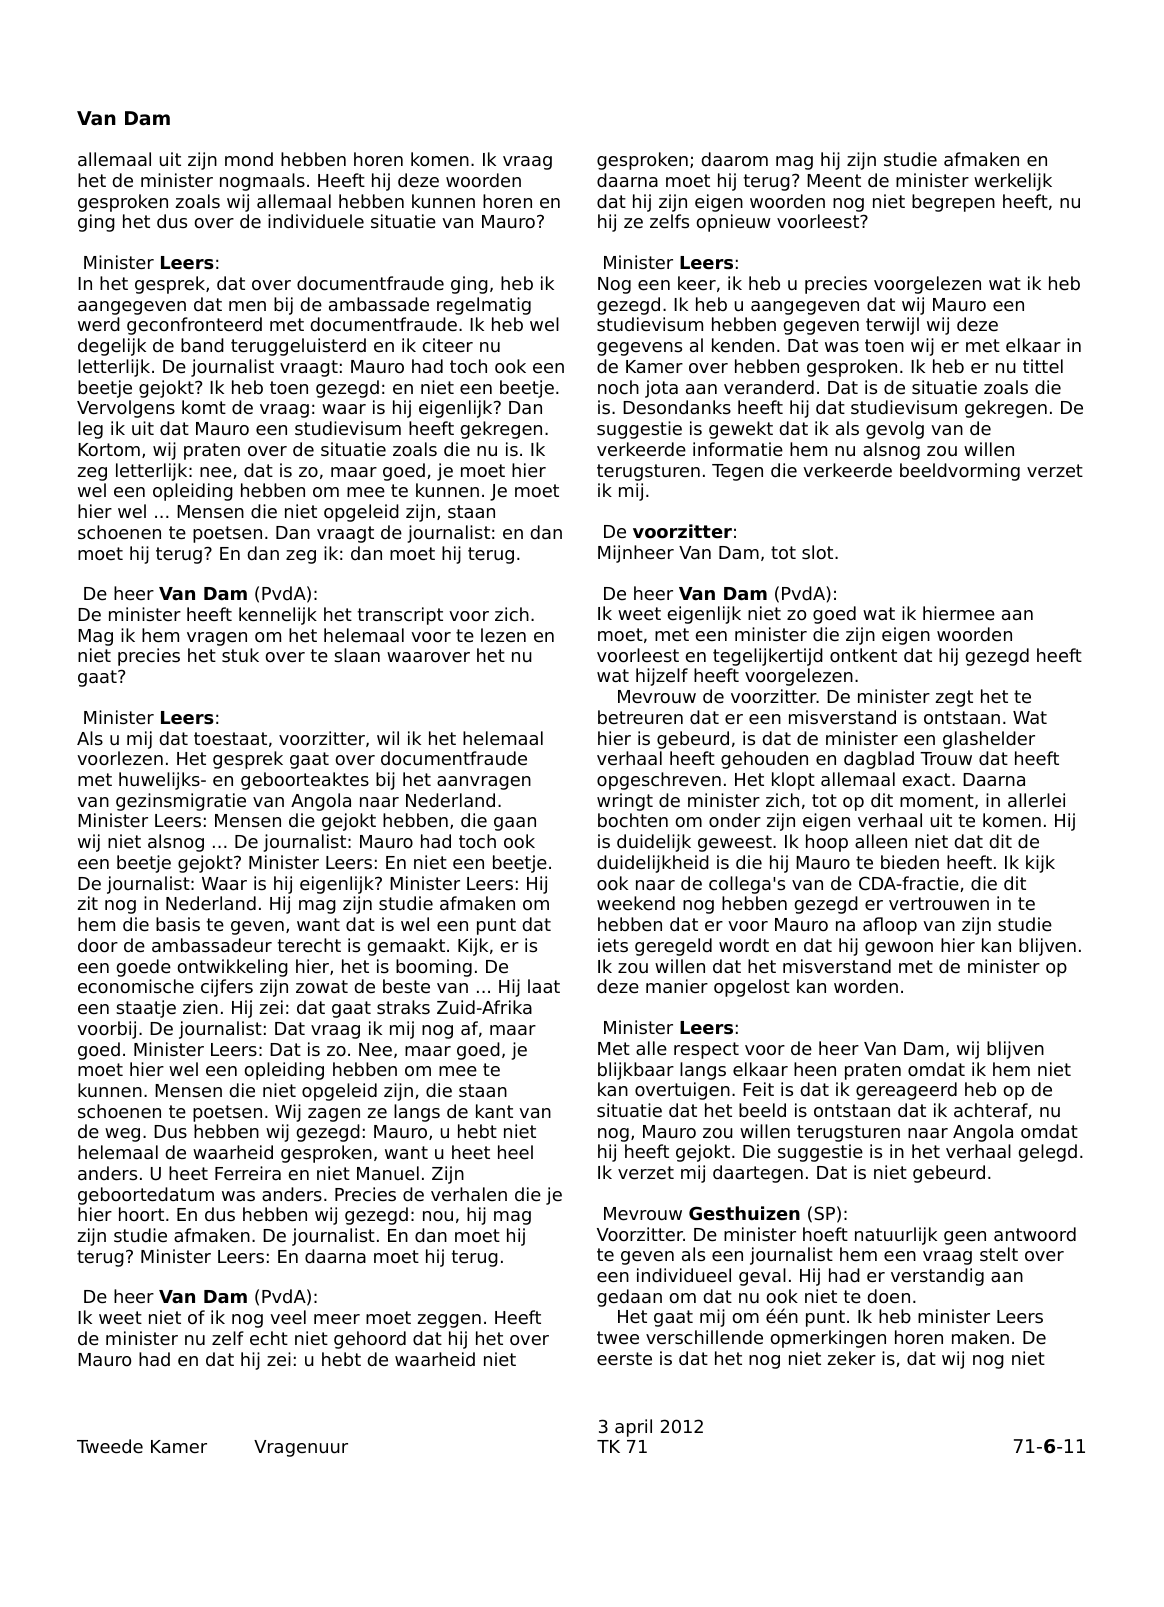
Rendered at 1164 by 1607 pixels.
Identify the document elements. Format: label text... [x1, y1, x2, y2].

text Mijnheer Van Dam, tot slot. [596, 543, 1087, 563]
text De heer Van Dam (PvdA): [596, 583, 1087, 604]
text gesproken; daarom mag hij zijn studie afmaken en daarna moet hij terug? Meent de minister werkelijk dat hij zijn eigen woorden nog niet begrepen heeft, nu hij ze zelfs opnieuw voorleest? [596, 150, 1087, 233]
text Mevrouw Gesthuizen (SP): [596, 1204, 1087, 1224]
text De voorzitter: [596, 522, 1087, 543]
text Met alle respect voor de heer Van Dam, wij blijven blijkbaar langs elkaar heen praten omdat ik hem niet kan overtuigen. Feit is dat ik gereageerd heb op de situatie dat het beeld is ontstaan dat ik achteraf, nu nog, Mauro zou willen terugsturen naar Angola omdat hij heeft gejokt. Die suggestie is in het verhaal gelegd. Ik verzet mij daartegen. Dat is niet gebeurd. [596, 1039, 1087, 1184]
text De heer Van Dam (PvdA): [77, 584, 567, 605]
text De heer Van Dam (PvdA): [77, 1287, 567, 1308]
text Ik weet eigenlijk niet zo goed wat ik hiermee aan moet, met een minister die zijn eigen woorden voorleest en tegelijkertijd ontkent dat hij gezegd heeft wat hijzelf heeft voorgelezen. [596, 604, 1087, 687]
text Minister Leers: [77, 708, 567, 728]
text In het gesprek, dat over documentfraude ging, heb ik aangegeven dat men bij de ambassade regelmatig werd geconfronteerd met documentfraude. Ik heb wel degelijk de band teruggeluisterd en ik citeer nu letterlijk. De journalist vraagt: Mauro had toch ook een beetje gejokt? Ik heb toen gezegd: en niet een beetje. Vervolgens komt de vraag: waar is hij eigenlijk? Dan leg ik uit dat Mauro een studievisum heeft gekregen. Kortom, wij praten over de situatie zoals die nu is. Ik zeg letterlijk: nee, dat is zo, maar goed, je moet hier wel een opleiding hebben om mee te kunnen. Je moet hier wel ... Mensen die niet opgeleid zijn, staan schoenen te poetsen. Dan vraagt de journalist: en dan moet hij terug? En dan zeg ik: dan moet hij terug. [77, 274, 567, 564]
text Minister Leers: [77, 253, 567, 274]
text Voorzitter. De minister hoeft natuurlijk geen antwoord te geven als een journalist hem een vraag stelt over een individueel geval. Hij had er verstandig aan gedaan om dat nu ook niet te doen. [596, 1224, 1087, 1307]
text Mevrouw de voorzitter. De minister zegt het te betreuren dat er een misverstand is ontstaan. Wat hier is gebeurd, is dat de minister een glashelder verhaal heeft gehouden en dagblad Trouw dat heeft opgeschreven. Het klopt allemaal exact. Daarna wringt de minister zich, tot op dit moment, in allerlei bochten om onder zijn eigen verhaal uit te komen. Hij is duidelijk geweest. Ik hoop alleen niet dat dit de duidelijkheid is die hij Mauro te bieden heeft. Ik kijk ook naar de collega's van de CDA-fractie, die dit weekend nog hebben gezegd er vertrouwen in te hebben dat er voor Mauro na afloop van zijn studie iets geregeld wordt en dat hij gewoon hier kan blijven. Ik zou willen dat het misverstand met de minister op deze manier opgelost kan worden. [596, 687, 1087, 998]
text Minister Leers: [596, 253, 1087, 274]
text Het gaat mij om één punt. Ik heb minister Leers twee verschillende opmerkingen horen maken. De eerste is dat het nog niet zeker is, dat wij nog niet [596, 1307, 1087, 1369]
text De minister heeft kennelijk het transcript voor zich. Mag ik hem vragen om het helemaal voor te lezen en niet precies het stuk over te slaan waarover het nu gaat? [77, 605, 567, 688]
text Nog een keer, ik heb u precies voorgelezen wat ik heb gezegd. Ik heb u aangegeven dat wij Mauro een studievisum hebben gegeven terwijl wij deze gegevens al kenden. Dat was toen wij er met elkaar in de Kamer over hebben gesproken. Ik heb er nu tittel noch jota aan veranderd. Dat is de situatie zoals die is. Desondanks heeft hij dat studievisum gekregen. De suggestie is gewekt dat ik als gevolg van de verkeerde informatie hem nu alsnog zou willen terugsturen. Tegen die verkeerde beeldvorming verzet ik mij. [596, 274, 1087, 502]
text Ik weet niet of ik nog veel meer moet zeggen. Heeft de minister nu zelf echt niet gehoord dat hij het over Mauro had en dat hij zei: u hebt de waarheid niet [77, 1308, 567, 1370]
text Als u mij dat toestaat, voorzitter, wil ik het helemaal voorlezen. Het gesprek gaat over documentfraude met huwelijks- en geboorteaktes bij het aanvragen van gezinsmigratie van Angola naar Nederland. Minister Leers: Mensen die gejokt hebben, die gaan wij niet alsnog ... De journalist: Mauro had toch ook een beetje gejokt? Minister Leers: En niet een beetje. De journalist: Waar is hij eigenlijk? Minister Leers: Hij zit nog in Nederland. Hij mag zijn studie afmaken om hem die basis te geven, want dat is wel een punt dat door de ambassadeur terecht is gemaakt. Kijk, er is een goede ontwikkeling hier, het is booming. De economische cijfers zijn zowat de beste van ... Hij laat een staatje zien. Hij zei: dat gaat straks Zuid-Afrika voorbij. De journalist: Dat vraag ik mij nog af, maar goed. Minister Leers: Dat is zo. Nee, maar goed, je moet hier wel een opleiding hebben om mee te kunnen. Mensen die niet opgeleid zijn, die staan schoenen te poetsen. Wij zagen ze langs de kant van de weg. Dus hebben wij gezegd: Mauro, u hebt niet helemaal de waarheid gesproken, want u heet heel anders. U heet Ferreira en niet Manuel. Zijn geboortedatum was anders. Precies de verhalen die je hier hoort. En dus hebben wij gezegd: nou, hij mag zijn studie afmaken. De journalist. En dan moet hij terug? Minister Leers: En daarna moet hij terug. [77, 728, 567, 1267]
text allemaal uit zijn mond hebben horen komen. Ik vraag het de minister nogmaals. Heeft hij deze woorden gesproken zoals wij allemaal hebben kunnen horen en ging het dus over de individuele situatie van Mauro? [77, 150, 567, 233]
text Minister Leers: [596, 1018, 1087, 1039]
